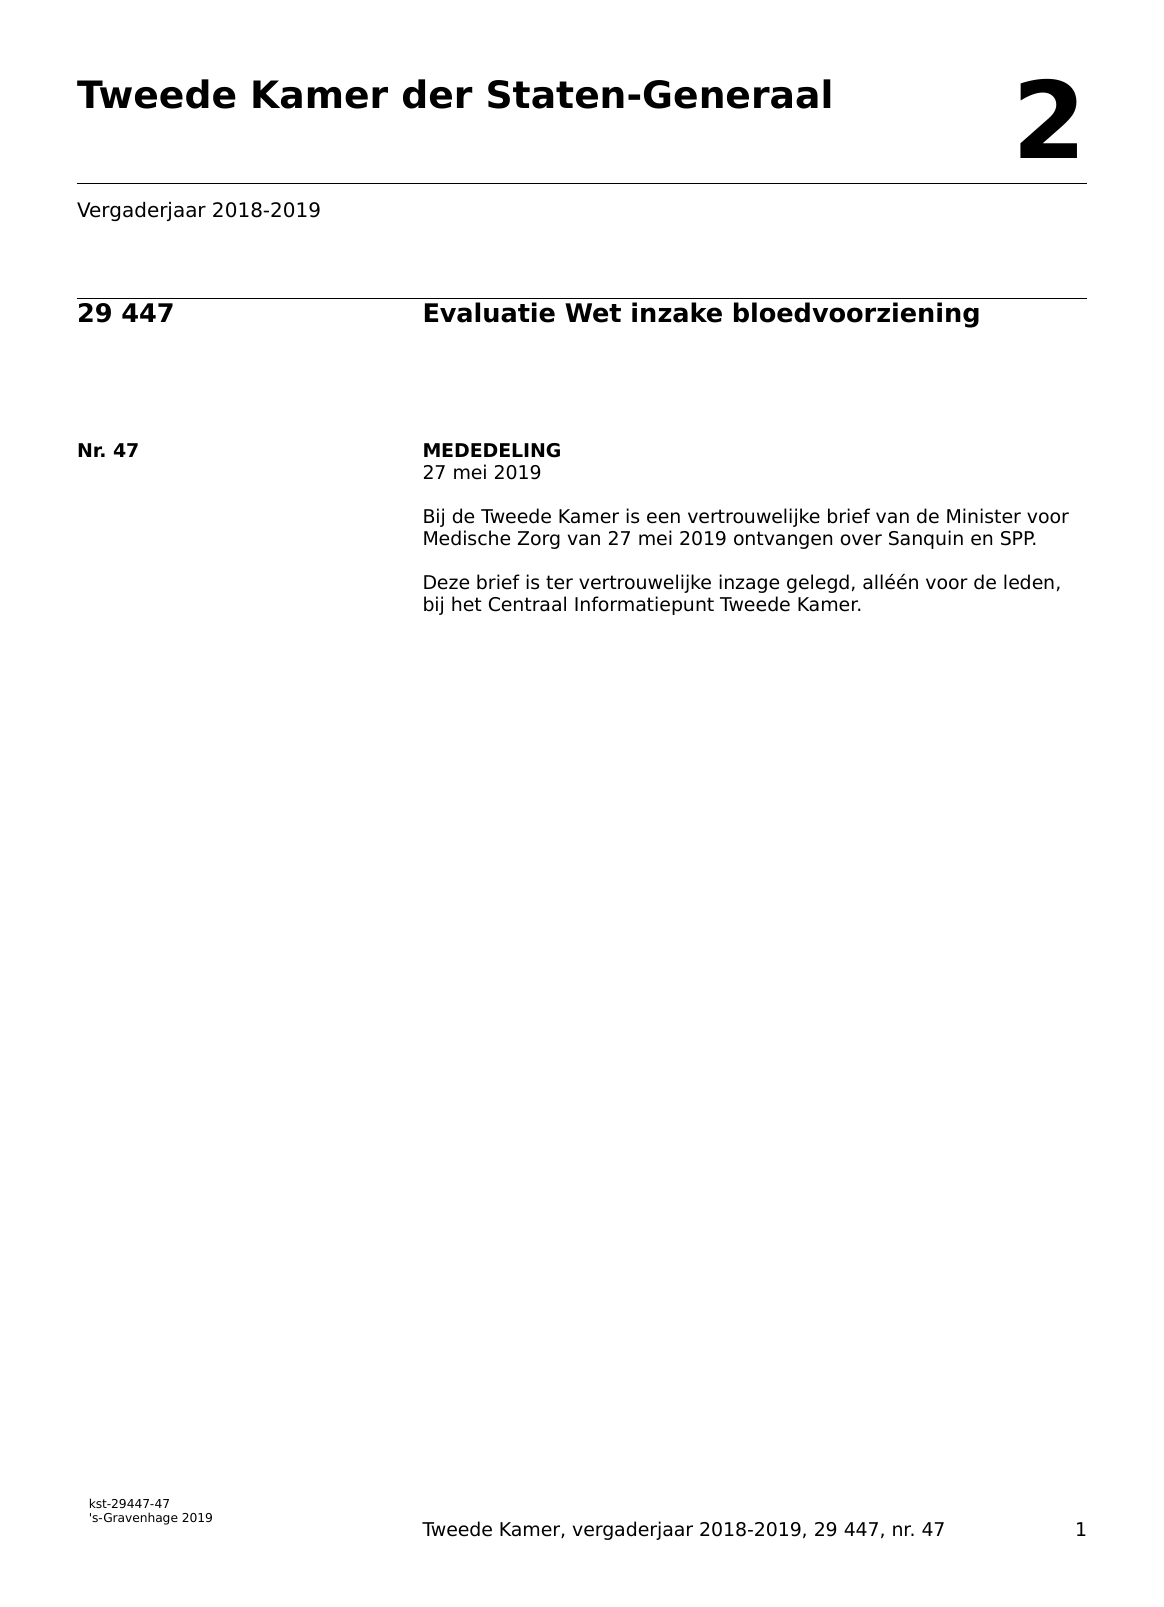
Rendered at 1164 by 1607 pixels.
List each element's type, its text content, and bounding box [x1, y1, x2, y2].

table_cell Vergaderjaar 2018-2019 [77, 184, 1087, 298]
text kst-29447-47 [88, 1497, 323, 1511]
text Bij de Tweede Kamer is een vertrouwelijke brief van de Minister voor Medische Zorg van 27 mei 2019 ontvangen over Sanquin en SPP. [422, 506, 1087, 550]
text 's-Gravenhage 2019 [88, 1511, 323, 1525]
text 27 mei 2019 [422, 462, 1087, 484]
table_header Tweede Kamer der Staten-Generaal [77, 59, 886, 183]
subtitle Nr. 47 MEDEDELING [77, 440, 1087, 462]
subtitle 29 447 Evaluatie Wet inzake bloedvoorziening [77, 299, 1087, 329]
table_header 2 [886, 59, 1087, 183]
text Deze brief is ter vertrouwelijke inzage gelegd, alléén voor de leden, bij het Centraal Informatiepunt Tweede Kamer. [422, 572, 1087, 616]
